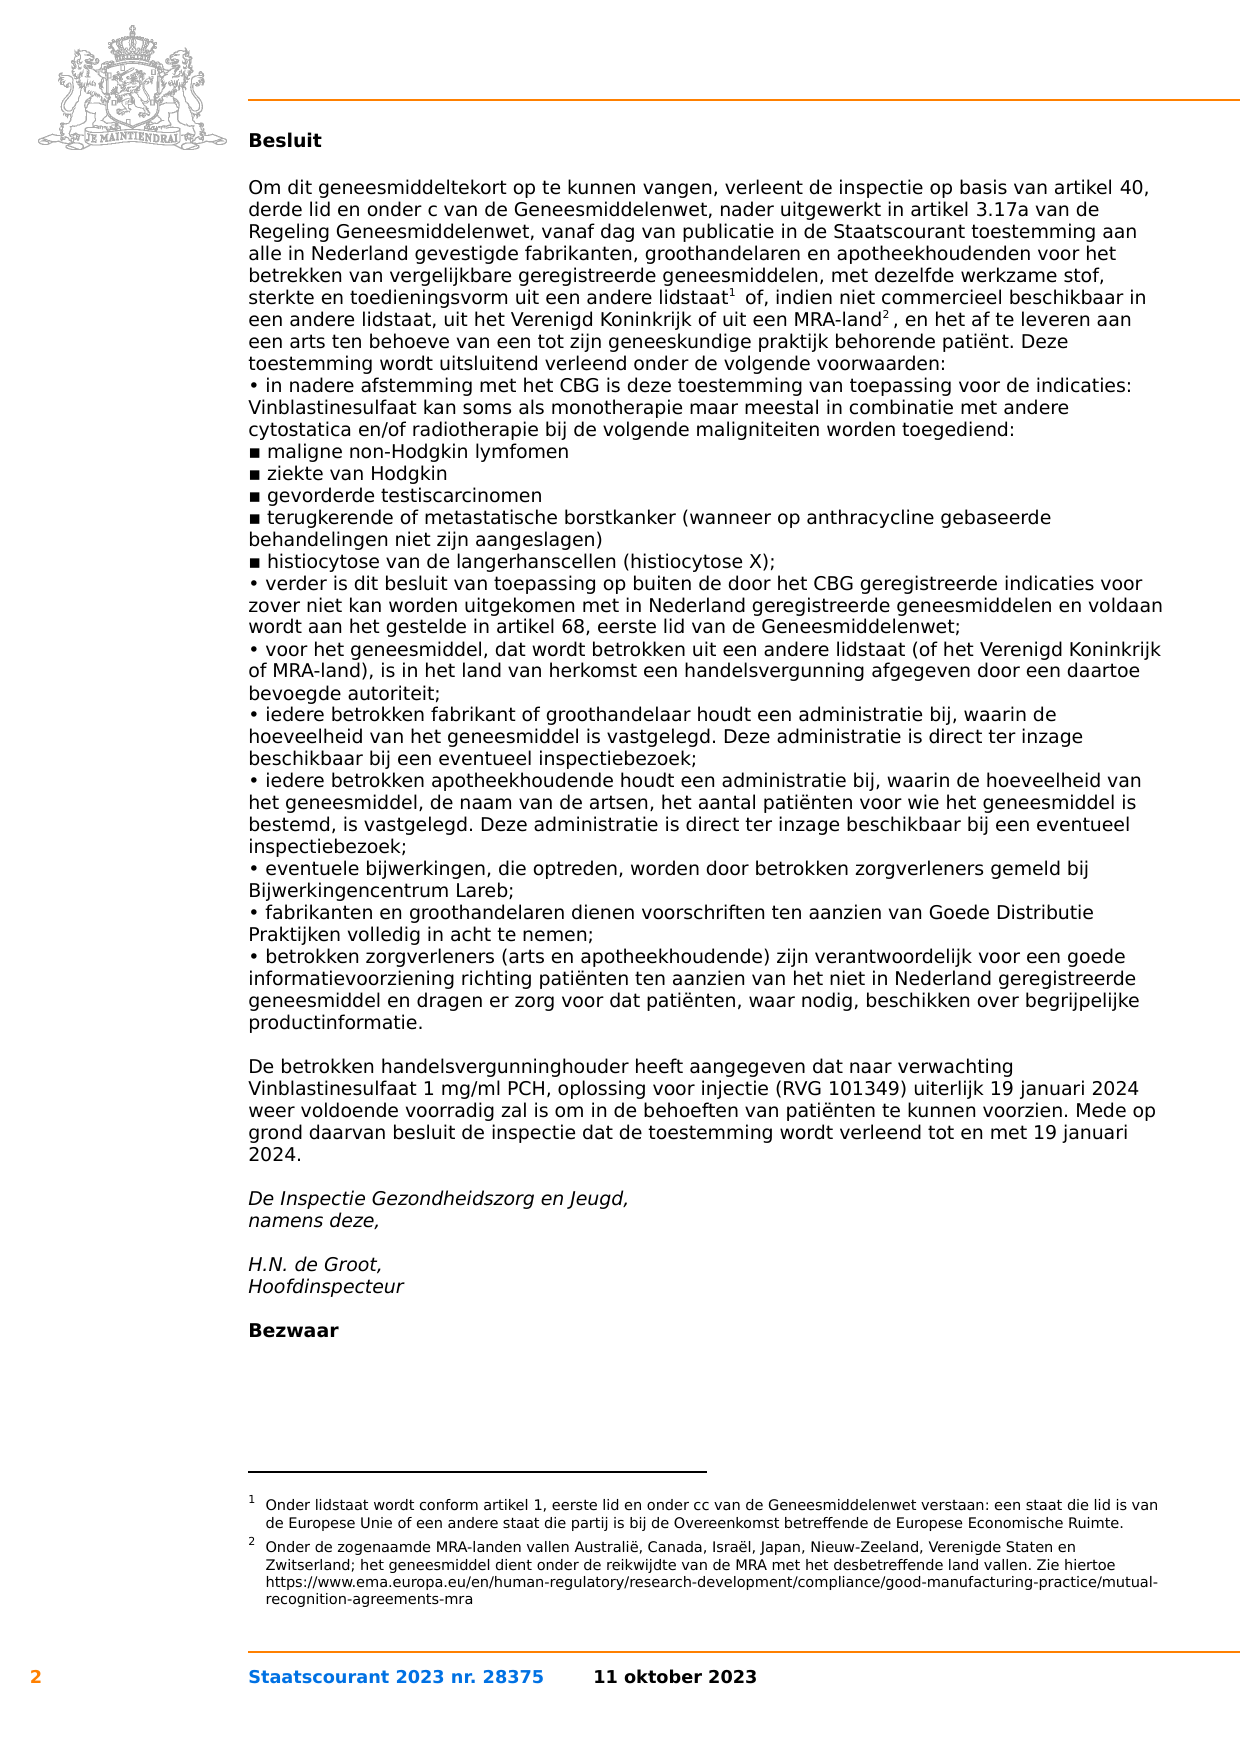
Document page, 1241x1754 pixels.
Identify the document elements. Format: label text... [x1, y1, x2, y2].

text • betrokken zorgverleners (arts en apotheekhoudende) zijn verantwoordelijk voor een goede informatievoorziening richting patiënten ten aanzien van het niet in Nederland geregistreerde geneesmiddel en dragen er zorg voor dat patiënten, waar nodig, beschikken over begrijpelijke productinformatie. [248, 946, 1163, 1034]
text • verder is dit besluit van toepassing op buiten de door het CBG geregistreerde indicaties voor zover niet kan worden uitgekomen met in Nederland geregistreerde geneesmiddelen en voldaan wordt aan het gestelde in artikel 68, eerste lid van de Geneesmiddelenwet; [248, 572, 1163, 638]
text • eventuele bijwerkingen, die optreden, worden door betrokken zorgverleners gemeld bij Bijwerkingencentrum Lareb; [248, 858, 1163, 902]
text ▪ ziekte van Hodgkin [248, 463, 1163, 484]
text Bezwaar [248, 1319, 1163, 1341]
text • fabrikanten en groothandelaren dienen voorschriften ten aanzien van Goede Distributie Praktijken volledig in acht te nemen; [248, 902, 1163, 946]
text • iedere betrokken fabrikant of groothandelaar houdt een administratie bij, waarin de hoeveelheid van het geneesmiddel is vastgelegd. Deze administratie is direct ter inzage beschikbaar bij een eventueel inspectiebezoek; [248, 704, 1163, 770]
text De Inspectie Gezondheidszorg en Jeugd, namens deze, H.N. de Groot, Hoofdinspecteur [248, 1188, 1163, 1298]
text • voor het geneesmiddel, dat wordt betrokken uit een andere lidstaat (of het Verenigd Koninkrijk of MRA-land), is in het land van herkomst een handelsvergunning afgegeven door een daartoe bevoegde autoriteit; [248, 638, 1163, 704]
text • in nadere afstemming met het CBG is deze toestemming van toepassing voor de indicaties: Vinblastinesulfaat kan soms als monotherapie maar meestal in combinatie met andere cytostatica en/of radiotherapie bij de volgende maligniteiten worden toegediend: [248, 375, 1163, 441]
text Onder de zogenaamde MRA-landen vallen Australië, Canada, Israël, Japan, Nieuw-Zeeland, Verenigde Staten en Zwitserland; het geneesmiddel dient onder de reikwijdte van de MRA met het desbetreffende land vallen. Zie hiertoe https://www.ema.europa.eu/en/human-regulatory/research-development/compliance/good-manufacturing-practice/mutual-recognition-agreements-mra [248, 1535, 1163, 1608]
text ▪ gevorderde testiscarcinomen [248, 484, 1163, 507]
text ▪ histiocytose van de langerhanscellen (histiocytose X); [248, 551, 1163, 572]
text Om dit geneesmiddeltekort op te kunnen vangen, verleent de inspectie op basis van artikel 40, derde lid en onder c van de Geneesmiddelenwet, nader uitgewerkt in artikel 3.17a van de Regeling Geneesmiddelenwet, vanaf dag van publicatie in de Staatscourant toestemming aan alle in Nederland gevestigde fabrikanten, groothandelaren en apotheekhoudenden voor het betrekken van vergelijkbare geregistreerde geneesmiddelen, met dezelfde werkzame stof, sterkte en toedieningsvorm uit een andere lidstaat of, indien niet commercieel beschikbaar in een andere lidstaat, uit het Verenigd Koninkrijk of uit een MRA-land, en het af te leveren aan een arts ten behoeve van een tot zijn geneeskundige praktijk behorende patiënt. Deze toestemming wordt uitsluitend verleend onder de volgende voorwaarden: [248, 177, 1163, 375]
text De betrokken handelsvergunninghouder heeft aangegeven dat naar verwachting Vinblastinesulfaat 1 mg/ml PCH, oplossing voor injectie (RVG 101349) uiterlijk 19 januari 2024 weer voldoende voorradig zal is om in de behoeften van patiënten te kunnen voorzien. Mede op grond daarvan besluit de inspectie dat de toestemming wordt verleend tot en met 19 januari 2024. [248, 1056, 1163, 1166]
text ▪ maligne non-Hodgkin lymfomen [248, 441, 1163, 463]
subtitle Besluit [248, 130, 1163, 152]
text Onder lidstaat wordt conform artikel 1, eerste lid en onder cc van de Geneesmiddelenwet verstaan: een staat die lid is van de Europese Unie of een andere staat die partij is bij de Overeenkomst betreffende de Europese Economische Ruimte. [248, 1493, 1163, 1532]
text • iedere betrokken apotheekhoudende houdt een administratie bij, waarin de hoeveelheid van het geneesmiddel, de naam van de artsen, het aantal patiënten voor wie het geneesmiddel is bestemd, is vastgelegd. Deze administratie is direct ter inzage beschikbaar bij een eventueel inspectiebezoek; [248, 770, 1163, 858]
picture [38, 25, 227, 150]
text ▪ terugkerende of metastatische borstkanker (wanneer op anthracycline gebaseerde behandelingen niet zijn aangeslagen) [248, 507, 1163, 551]
